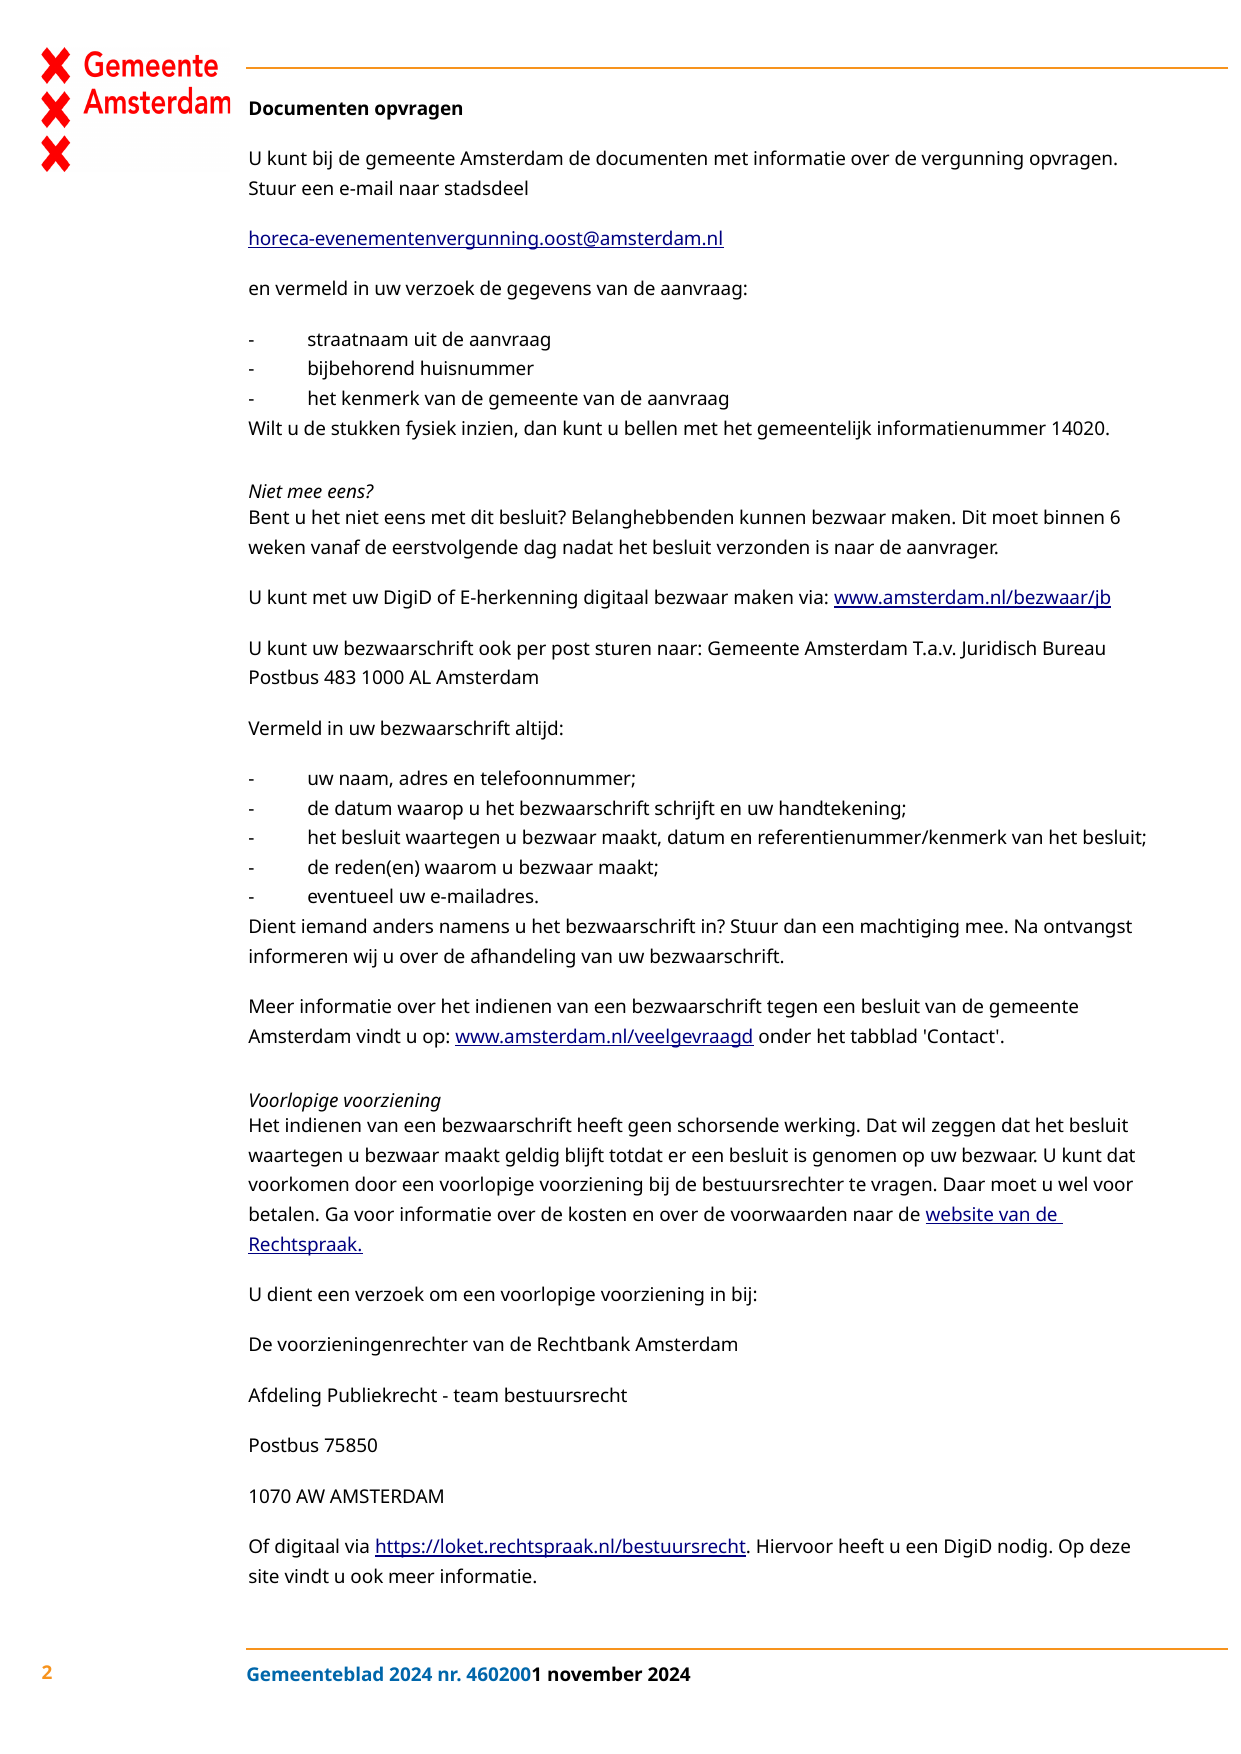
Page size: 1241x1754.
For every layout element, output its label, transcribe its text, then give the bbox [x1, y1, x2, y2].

list uw naam, adres en telefoonnummer; [248, 765, 1152, 791]
list het besluit waartegen u bezwaar maakt, datum en referentienummer/kenmerk van het besluit; [248, 824, 1152, 850]
text Postbus 75850 [248, 1432, 1152, 1458]
list eventueel uw e-mailadres. [248, 884, 1152, 909]
text Voorlopige voorziening [248, 1087, 1152, 1112]
text U kunt uw bezwaarschrift ook per post sturen naar: Gemeente Amsterdam T.a.v. Juridisch Bureau Postbus 483 1000 AL Amsterdam [248, 635, 1152, 690]
text Bent u het niet eens met dit besluit? Belanghebbenden kunnen bezwaar maken. Dit moet binnen 6 weken vanaf de eerstvolgende dag nadat het besluit verzonden is naar de aanvrager. [248, 504, 1152, 560]
picture [41, 47, 231, 172]
text Of digitaal via https://loket.rechtspraak.nl/bestuursrecht. Hiervoor heeft u een DigiD nodig. Op deze site vindt u ook meer informatie. [248, 1533, 1152, 1589]
text en vermeld in uw verzoek de gegevens van de aanvraag: [248, 276, 1152, 301]
list bijbehorend huisnummer [248, 356, 1152, 381]
text Afdeling Publiekrecht - team bestuursrecht [248, 1382, 1152, 1408]
text U kunt met uw DigiD of E-herkenning digitaal bezwaar maken via: www.amsterdam.nl/bezwaar/jb [248, 584, 1152, 610]
text Meer informatie over het indienen van een bezwaarschrift tegen een besluit van de gemeente Amsterdam vindt u op: www.amsterdam.nl/veelgevraagd onder het tabblad 'Contact'. [248, 993, 1152, 1048]
text Vermeld in uw bezwaarschrift altijd: [248, 715, 1152, 741]
text Het indienen van een bezwaarschrift heeft geen schorsende werking. Dat wil zeggen dat het besluit waartegen u bezwaar maakt geldig blijft totdat er een besluit is genomen op uw bezwaar. U kunt dat voorkomen door een voorlopige voorziening bij de bestuursrechter te vragen. Daar moet u wel voor betalen. Ga voor informatie over de kosten en over de voorwaarden naar de website van de Rechtspraak. [248, 1112, 1152, 1257]
text Wilt u de stukken fysiek inzien, dan kunt u bellen met het gemeentelijk informatienummer 14020. [248, 415, 1152, 441]
list de datum waarop u het bezwaarschrift schrijft en uw handtekening; [248, 795, 1152, 821]
text U dient een verzoek om een voorlopige voorziening in bij: [248, 1281, 1152, 1307]
text 1070 AW AMSTERDAM [248, 1483, 1152, 1509]
list straatnaam uit de aanvraag [248, 326, 1152, 352]
text U kunt bij de gemeente Amsterdam de documenten met informatie over de vergunning opvragen. Stuur een e-mail naar stadsdeel [248, 145, 1152, 201]
list het kenmerk van de gemeente van de aanvraag [248, 385, 1152, 411]
text Documenten opvragen [248, 95, 1152, 121]
text Dient iemand anders namens u het bezwaarschrift in? Stuur dan een machtiging mee. Na ontvangst informeren wij u over de afhandeling van uw bezwaarschrift. [248, 913, 1152, 968]
text De voorzieningenrechter van de Rechtbank Amsterdam [248, 1332, 1152, 1357]
list de reden(en) waarom u bezwaar maakt; [248, 854, 1152, 880]
text horeca-evenementenvergunning.oost@amsterdam.nl [248, 225, 1152, 251]
text Niet mee eens? [248, 479, 1152, 504]
